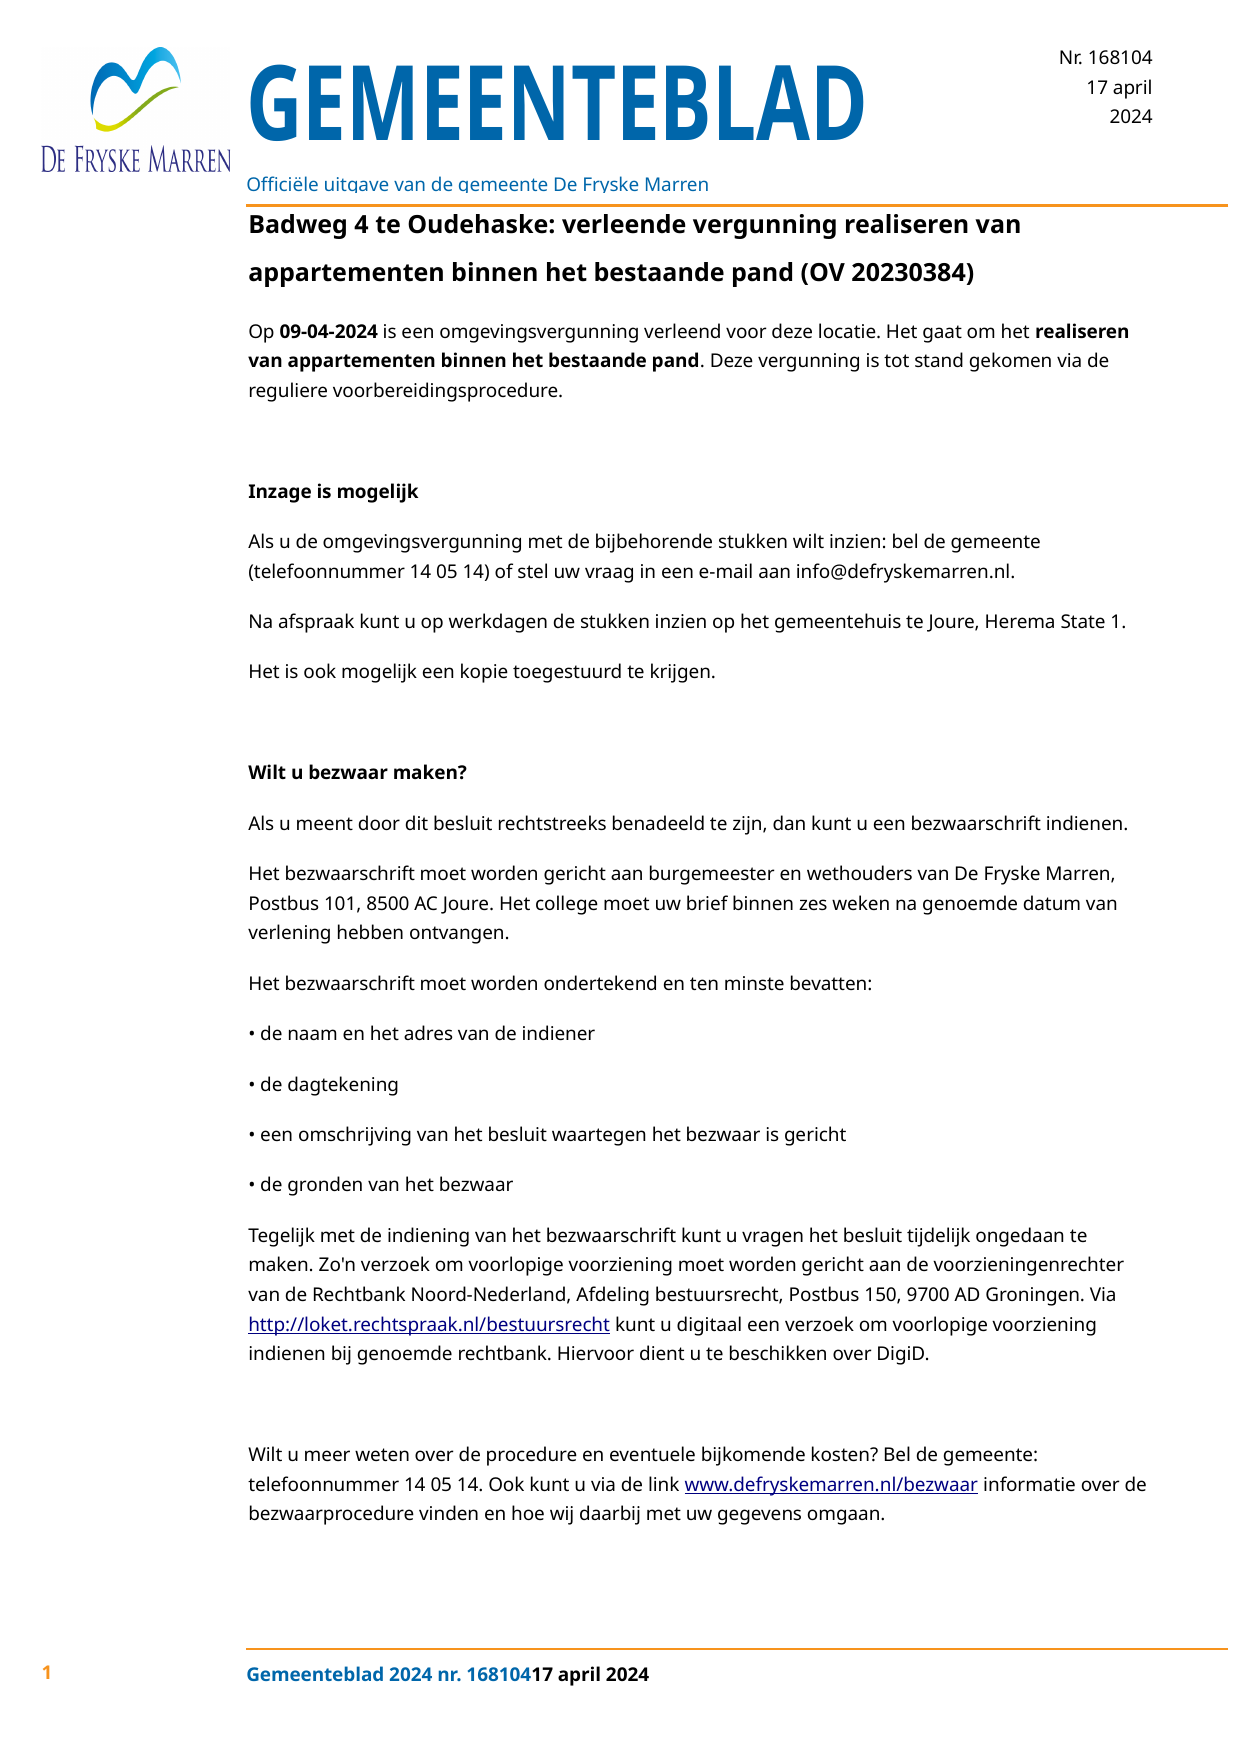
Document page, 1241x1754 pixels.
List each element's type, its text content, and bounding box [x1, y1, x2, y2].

text • de gronden van het bezwaar [248, 1172, 1152, 1197]
text Op 09-04-2024 is een omgevingsvergunning verleend voor deze locatie. Het gaat om het realiseren van appartementen binnen het bestaande pand. Deze vergunning is tot stand gekomen via de reguliere voorbereidingsprocedure. [248, 318, 1152, 403]
text Wilt u meer weten over de procedure en eventuele bijkomende kosten? Bel de gemeente: telefoonnummer 14 05 14. Ook kunt u via de link www.defryskemarren.nl/bezwaar informatie over de bezwaarprocedure vinden en hoe wij daarbij met uw gegevens omgaan. [248, 1441, 1152, 1526]
text Het bezwaarschrift moet worden gericht aan burgemeester en wethouders van De Fryske Marren, Postbus 101, 8500 AC Joure. Het college moet uw brief binnen zes weken na genoemde datum van verlening hebben ontvangen. [248, 860, 1152, 945]
text Het is ook mogelijk een kopie toegestuurd te krijgen. [248, 659, 1152, 684]
text • een omschrijving van het besluit waartegen het bezwaar is gericht [248, 1121, 1152, 1147]
text Als u meent door dit besluit rechtstreeks benadeeld te zijn, dan kunt u een bezwaarschrift indienen. [248, 810, 1152, 836]
text • de dagtekening [248, 1071, 1152, 1097]
text Na afspraak kunt u op werkdagen de stukken inzien op het gemeentehuis te Joure, Herema State 1. [248, 608, 1152, 634]
text Als u de omgevingsvergunning met de bijbehorende stukken wilt inzien: bel de gemeente (telefoonnummer 14 05 14) of stel uw vraag in een e-mail aan info@defryskemarren.nl. [248, 528, 1152, 584]
text Inzage is mogelijk [248, 478, 1152, 504]
text Wilt u bezwaar maken? [248, 759, 1152, 785]
text Badweg 4 te Oudehaske: verleende vergunning realiseren van appartementen binnen het bestaande pand (OV 20230384) [248, 207, 1152, 288]
text Het bezwaarschrift moet worden ondertekend en ten minste bevatten: [248, 970, 1152, 996]
text Tegelijk met de indiening van het bezwaarschrift kunt u vragen het besluit tijdelijk ongedaan te maken. Zo'n verzoek om voorlopige voorziening moet worden gericht aan de voorzieningenrechter van de Rechtbank Noord-Nederland, Afdeling bestuursrecht, Postbus 150, 9700 AD Groningen. Via http://loket.rechtspraak.nl/bestuursrecht kunt u digitaal een verzoek om voorlopige voorziening indienen bij genoemde rechtbank. Hiervoor dient u te beschikken over DigiD. [248, 1222, 1152, 1366]
text • de naam en het adres van de indiener [248, 1020, 1152, 1046]
picture [41, 47, 231, 172]
